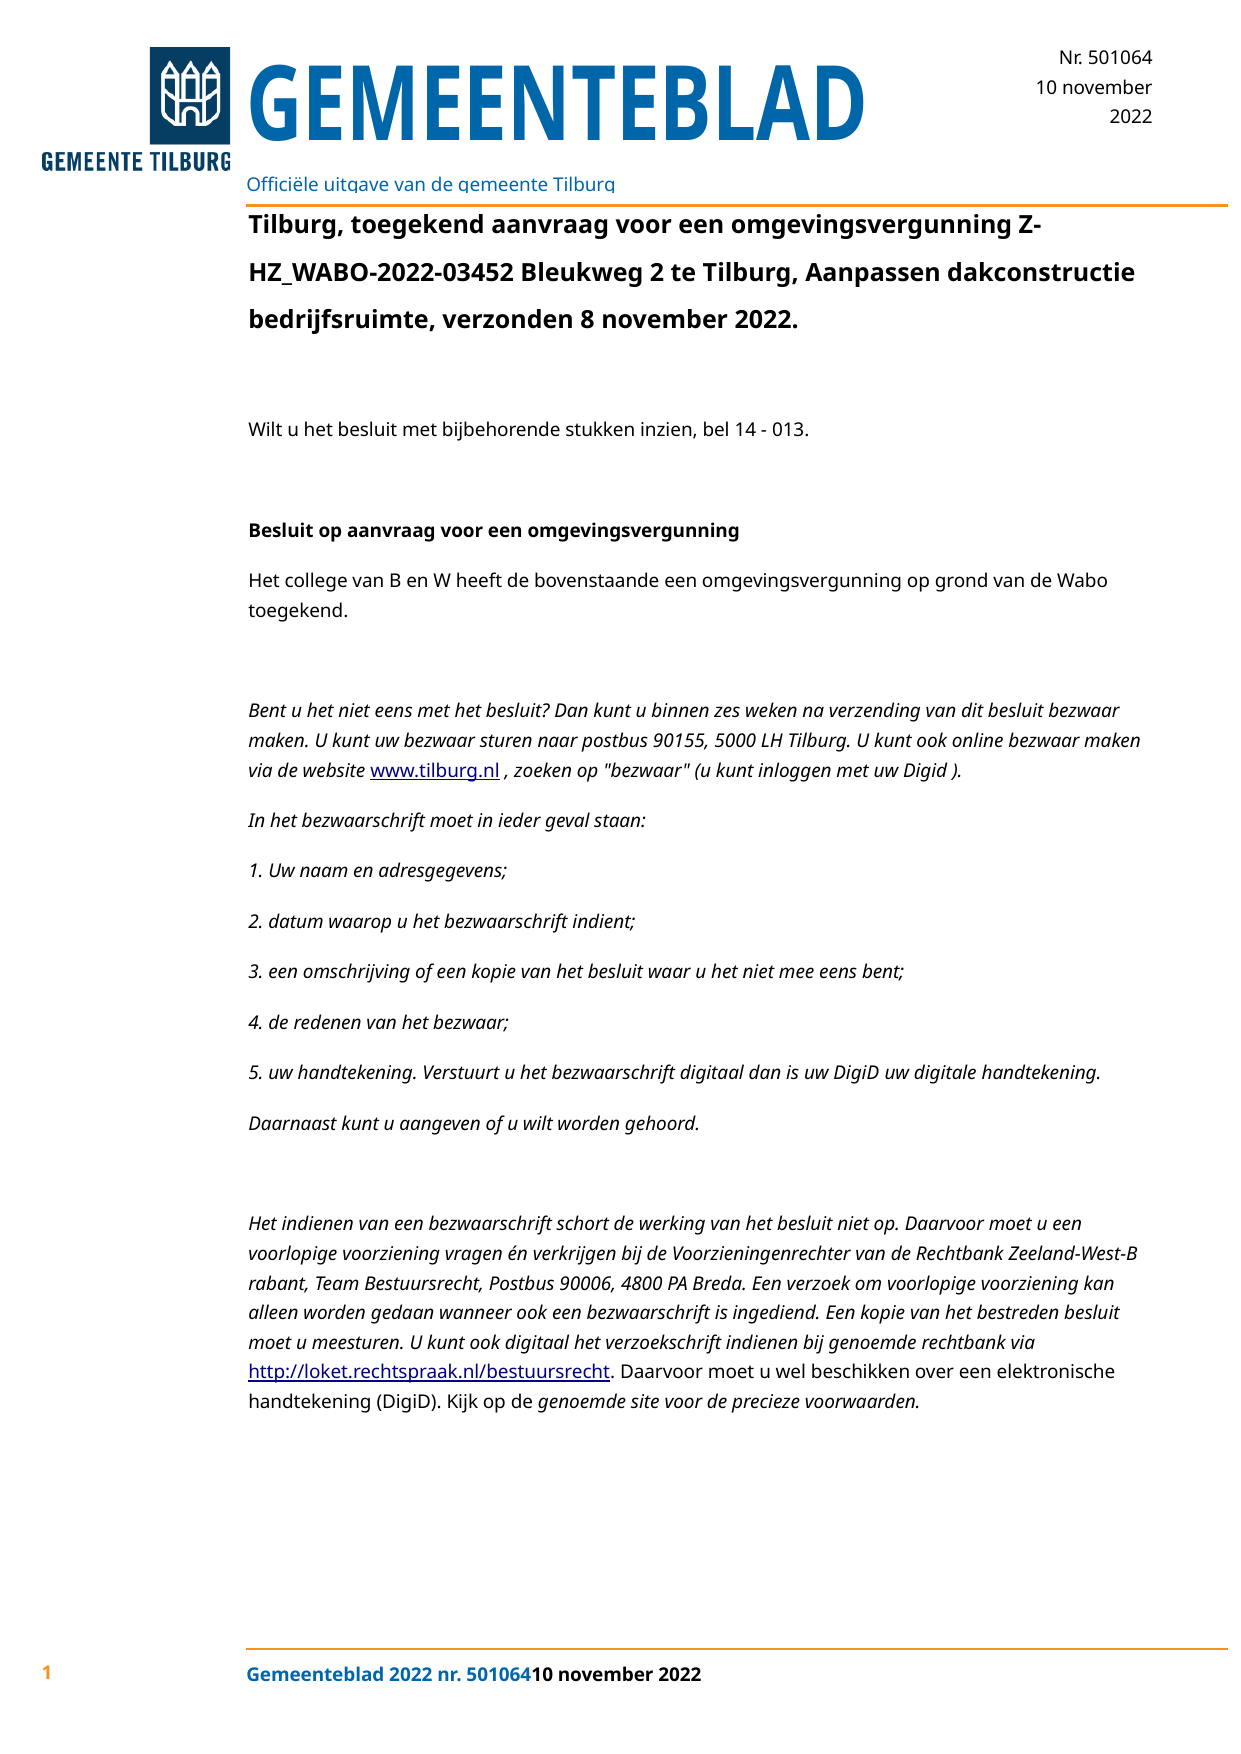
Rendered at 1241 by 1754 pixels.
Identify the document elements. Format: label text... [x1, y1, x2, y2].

text Het indienen van een bezwaarschrift schort de werking van het besluit niet op. Daarvoor moet u een voorlopige voorziening vragen én verkrijgen bij de Voorzieningenrechter van de Rechtbank Zeeland-West-B rabant, Team Bestuursrecht, Postbus 90006, 4800 PA Breda. Een verzoek om voorlopige voorziening kan alleen worden gedaan wanneer ook een bezwaarschrift is ingediend. Een kopie van het bestreden besluit moet u meesturen. U kunt ook digitaal het verzoekschrift indienen bij genoemde rechtbank via http://loket.rechtspraak.nl/bestuursrecht. Daarvoor moet u wel beschikken over een elektronische handtekening (DigiD). Kijk op de genoemde site voor de precieze voorwaarden. [248, 1211, 1152, 1414]
text 1. Uw naam en adresgegevens; [248, 858, 1152, 883]
text Daarnaast kunt u aangeven of u wilt worden gehoord. [248, 1110, 1152, 1135]
text Tilburg, toegekend aanvraag voor een omgevingsvergunning Z-HZ_WABO-2022-03452 Bleukweg 2 te Tilburg, Aanpassen dakconstructie bedrijfsruimte, verzonden 8 november 2022. [248, 207, 1152, 336]
text In het bezwaarschrift moet in ieder geval staan: [248, 807, 1152, 833]
text 2. datum waarop u het bezwaarschrift indient; [248, 908, 1152, 934]
text 3. een omschrijving of een kopie van het besluit waar u het niet mee eens bent; [248, 958, 1152, 984]
text Het college van B en W heeft de bovenstaande een omgevingsvergunning op grond van de Wabo toegekend. [248, 567, 1152, 622]
text Bent u het niet eens met het besluit? Dan kunt u binnen zes weken na verzending van dit besluit bezwaar maken. U kunt uw bezwaar sturen naar postbus 90155, 5000 LH Tilburg. U kunt ook online bezwaar maken via de website www.tilburg.nl , zoeken op "bezwaar" (u kunt inloggen met uw Digid ). [248, 698, 1152, 782]
picture [41, 47, 231, 172]
text Wilt u het besluit met bijbehorende stukken inzien, bel 14 - 013. [248, 416, 1152, 442]
text 4. de redenen van het bezwaar; [248, 1009, 1152, 1034]
text Besluit op aanvraag voor een omgevingsvergunning [248, 517, 1152, 542]
text 5. uw handtekening. Verstuurt u het bezwaarschrift digitaal dan is uw DigiD uw digitale handtekening. [248, 1059, 1152, 1085]
